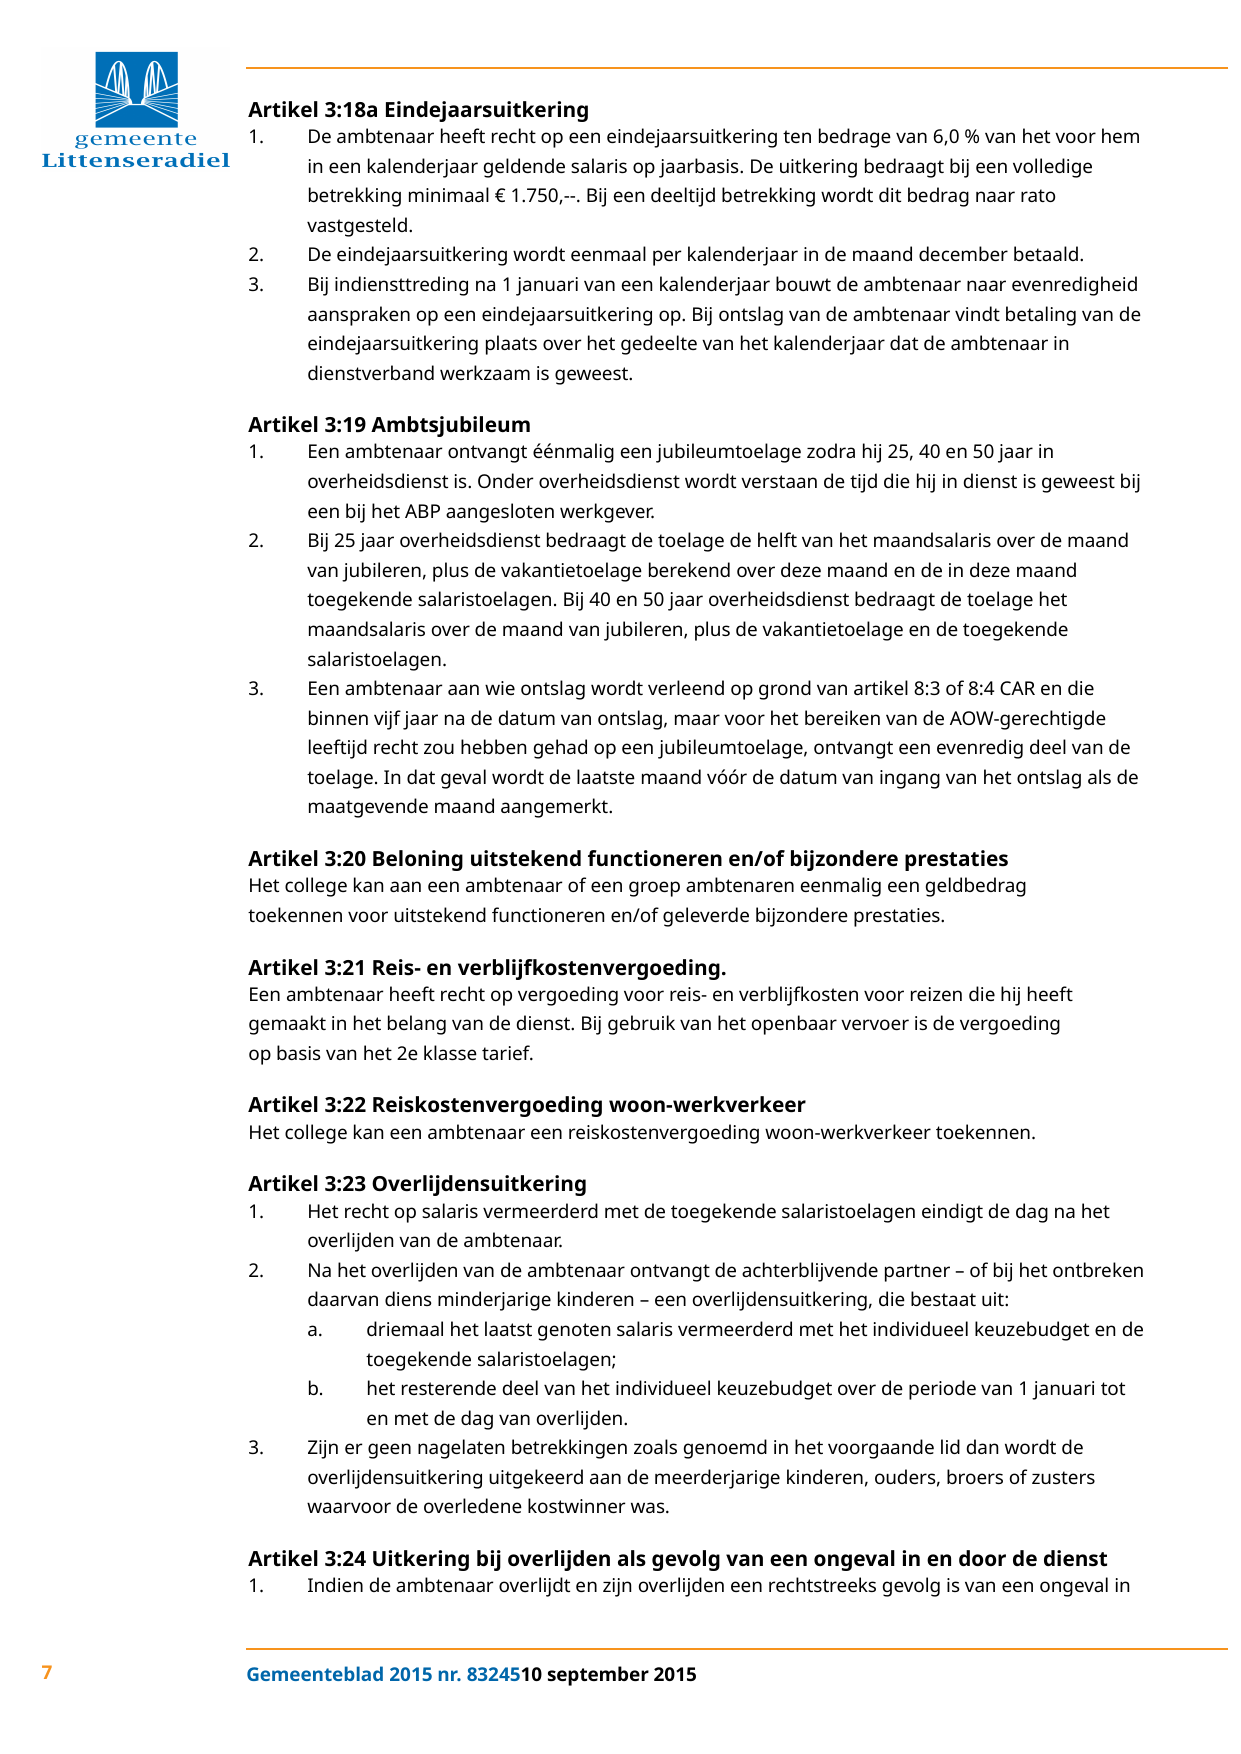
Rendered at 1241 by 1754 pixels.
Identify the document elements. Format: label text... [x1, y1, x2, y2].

list De ambtenaar heeft recht op een eindejaarsuitkering ten bedrage van 6,0 % van het voor hem in een kalenderjaar geldende salaris op jaarbasis. De uitkering bedraagt bij een volledige betrekking minimaal € 1.750,--. Bij een deeltijd betrekking wordt dit bedrag naar rato vastgesteld. [248, 123, 1152, 238]
list Zijn er geen nagelaten betrekkingen zoals genoemd in het voorgaande lid dan wordt de overlijdensuitkering uitgekeerd aan de meerderjarige kinderen, ouders, broers of zusters waarvoor de overledene kostwinner was. [248, 1434, 1152, 1519]
list driemaal het laatst genoten salaris vermeerderd met het individueel keuzebudget en de toegekende salaristoelagen; [307, 1316, 1152, 1372]
list Bij indiensttreding na 1 januari van een kalenderjaar bouwt de ambtenaar naar evenredigheid aanspraken op een eindejaarsuitkering op. Bij ontslag van de ambtenaar vindt betaling van de eindejaarsuitkering plaats over het gedeelte van het kalenderjaar dat de ambtenaar in dienstverband werkzaam is geweest. [248, 271, 1152, 386]
text Artikel 3:19 Ambtsjubileum [248, 410, 1152, 439]
list het resterende deel van het individueel keuzebudget over de periode van 1 januari tot en met de dag van overlijden. [307, 1375, 1152, 1431]
list Een ambtenaar ontvangt éénmalig een jubileumtoelage zodra hij 25, 40 en 50 jaar in overheidsdienst is. Onder overheidsdienst wordt verstaan de tijd die hij in dienst is geweest bij een bij het ABP aangesloten werkgever. [248, 439, 1152, 524]
picture [41, 47, 231, 172]
text gemaakt in het belang van de dienst. Bij gebruik van het openbaar vervoer is de vergoeding [248, 1011, 1152, 1036]
list Het recht op salaris vermeerderd met de toegekende salaristoelagen eindigt de dag na het overlijden van de ambtenaar. [248, 1198, 1152, 1253]
list De eindejaarsuitkering wordt eenmaal per kalenderjaar in de maand december betaald. [248, 242, 1152, 267]
list Na het overlijden van de ambtenaar ontvangt de achterblijvende partner – of bij het ontbreken daarvan diens minderjarige kinderen – een overlijdensuitkering, die bestaat uit: [248, 1257, 1152, 1312]
text Artikel 3:23 Overlijdensuitkering [248, 1169, 1152, 1198]
text Een ambtenaar heeft recht op vergoeding voor reis- en verblijfkosten voor reizen die hij heeft [248, 981, 1152, 1007]
text Artikel 3:21 Reis- en verblijfkostenvergoeding. [248, 953, 1152, 981]
list Een ambtenaar aan wie ontslag wordt verleend op grond van artikel 8:3 of 8:4 CAR en die binnen vijf jaar na de datum van ontslag, maar voor het bereiken van de AOW-gerechtigde leeftijd recht zou hebben gehad op een jubileumtoelage, ontvangt een evenredig deel van de toelage. In dat geval wordt de laatste maand vóór de datum van ingang van het ontslag als de maatgevende maand aangemerkt. [248, 675, 1152, 819]
list Indien de ambtenaar overlijdt en zijn overlijden een rechtstreeks gevolg is van een ongeval in [248, 1573, 1152, 1598]
text Artikel 3:22 Reiskostenvergoeding woon-werkverkeer [248, 1091, 1152, 1119]
list Bij 25 jaar overheidsdienst bedraagt de toelage de helft van het maandsalaris over de maand van jubileren, plus de vakantietoelage berekend over deze maand en de in deze maand toegekende salaristoelagen. Bij 40 en 50 jaar overheidsdienst bedraagt de toelage het maandsalaris over de maand van jubileren, plus de vakantietoelage en de toegekende salaristoelagen. [248, 527, 1152, 672]
text Het college kan een ambtenaar een reiskostenvergoeding woon-werkverkeer toekennen. [248, 1119, 1152, 1145]
text op basis van het 2e klasse tarief. [248, 1040, 1152, 1066]
text Artikel 3:20 Beloning uitstekend functioneren en/of bijzondere prestaties [248, 844, 1152, 873]
text Artikel 3:18a Eindejaarsuitkering [248, 95, 1152, 123]
text Artikel 3:24 Uitkering bij overlijden als gevolg van een ongeval in en door de dienst [248, 1544, 1152, 1573]
text toekennen voor uitstekend functioneren en/of geleverde bijzondere prestaties. [248, 902, 1152, 928]
text Het college kan aan een ambtenaar of een groep ambtenaren eenmalig een geldbedrag [248, 873, 1152, 898]
